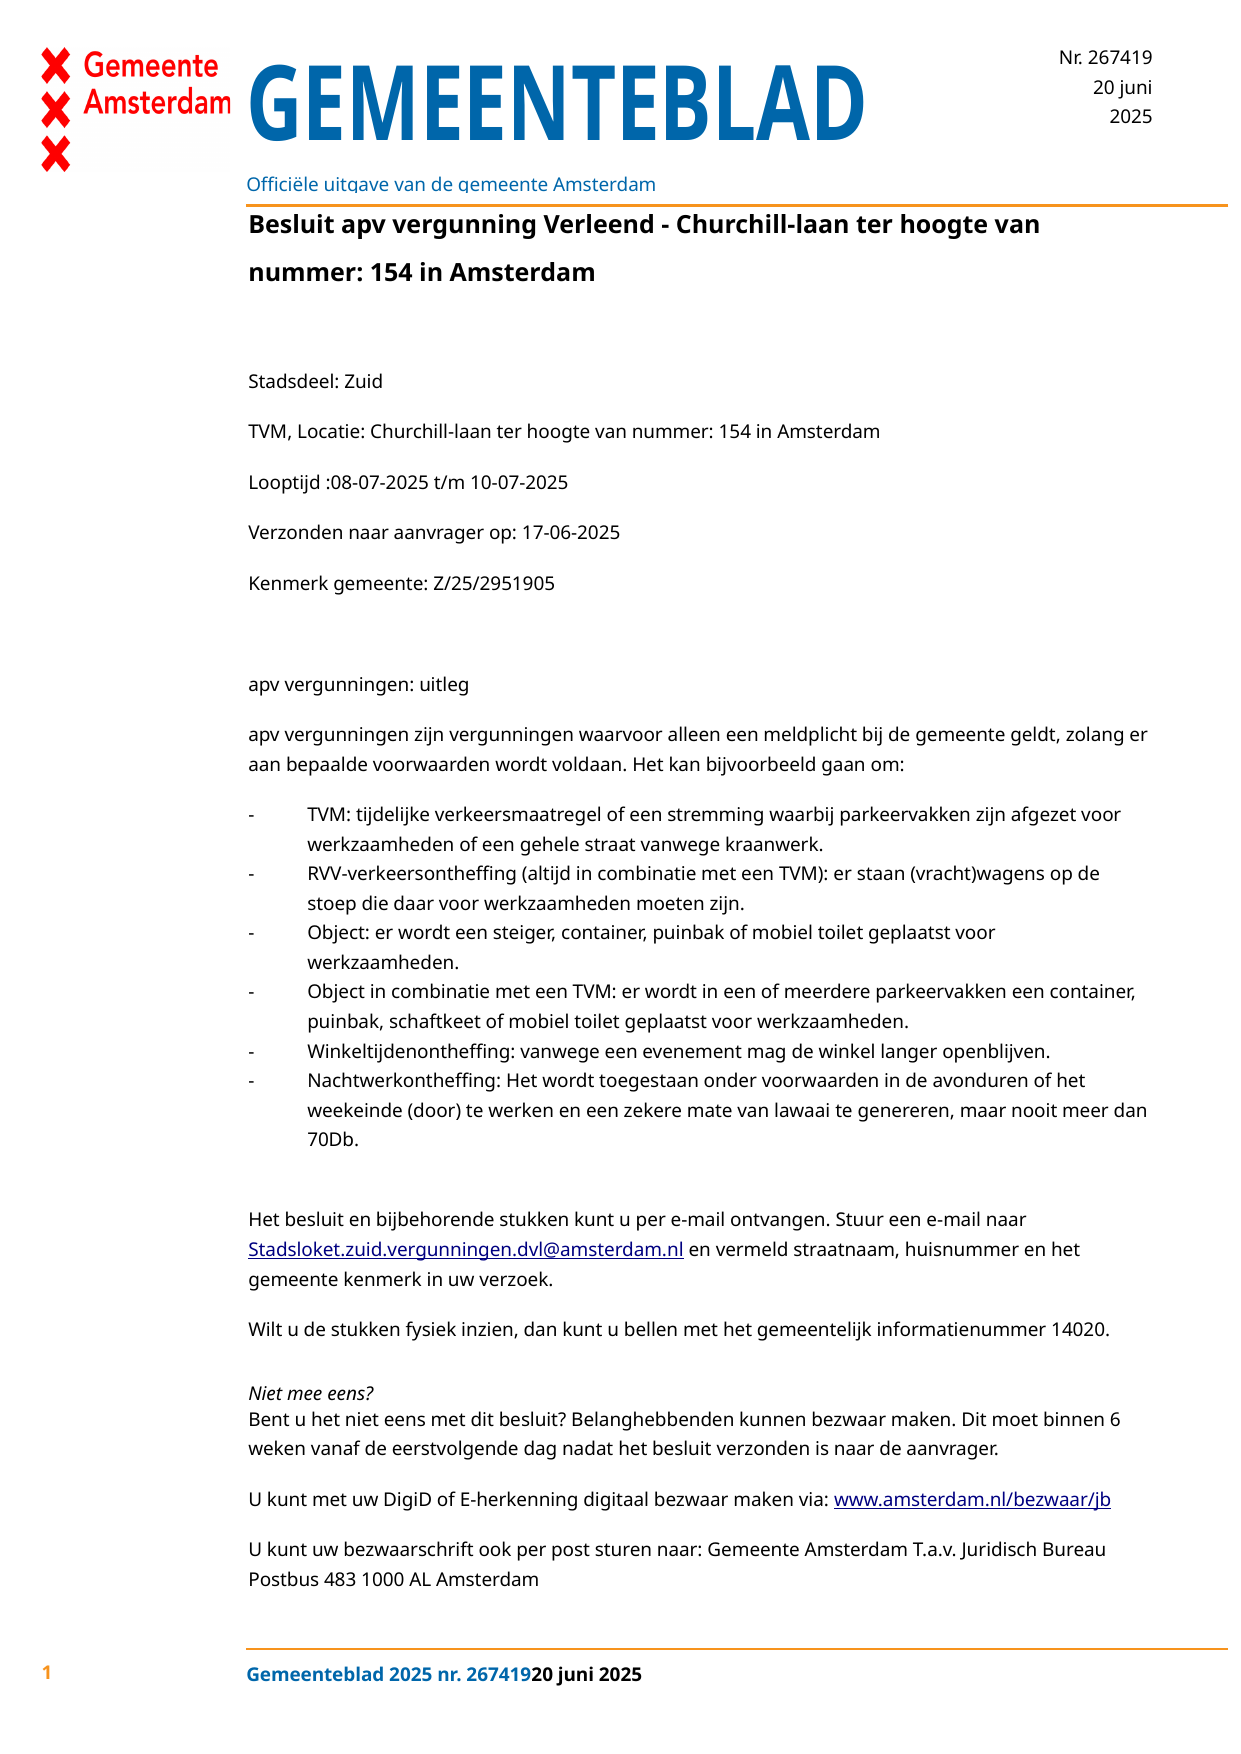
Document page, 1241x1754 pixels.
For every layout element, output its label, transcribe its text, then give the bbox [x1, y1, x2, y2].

text Kenmerk gemeente: Z/25/2951905 [248, 570, 1152, 596]
text apv vergunningen: uitleg [248, 671, 1152, 697]
list Winkeltijdenontheffing: vanwege een evenement mag de winkel langer openblijven. [248, 1038, 1152, 1064]
list RVV-verkeersontheffing (altijd in combinatie met een TVM): er staan (vracht)wagens op de stoep die daar voor werkzaamheden moeten zijn. [248, 860, 1152, 916]
text Verzonden naar aanvrager op: 17-06-2025 [248, 519, 1152, 545]
list Object in combinatie met een TVM: er wordt in een of meerdere parkeervakken een container, puinbak, schaftkeet of mobiel toilet geplaatst voor werkzaamheden. [248, 979, 1152, 1034]
list Object: er wordt een steiger, container, puinbak of mobiel toilet geplaatst voor werkzaamheden. [248, 919, 1152, 975]
text Stadsdeel: Zuid [248, 368, 1152, 394]
picture [41, 47, 231, 172]
text Looptijd :08-07-2025 t/m 10-07-2025 [248, 469, 1152, 495]
text Besluit apv vergunning Verleend - Churchill-laan ter hoogte van nummer: 154 in Amsterdam [248, 207, 1152, 288]
text U kunt uw bezwaarschrift ook per post sturen naar: Gemeente Amsterdam T.a.v. Juridisch Bureau Postbus 483 1000 AL Amsterdam [248, 1536, 1152, 1592]
text U kunt met uw DigiD of E-herkenning digitaal bezwaar maken via: www.amsterdam.nl/bezwaar/jb [248, 1486, 1152, 1512]
text Niet mee eens? [248, 1380, 1152, 1406]
text apv vergunningen zijn vergunningen waarvoor alleen een meldplicht bij de gemeente geldt, zolang er aan bepaalde voorwaarden wordt voldaan. Het kan bijvoorbeeld gaan om: [248, 721, 1152, 777]
list TVM: tijdelijke verkeersmaatregel of een stremming waarbij parkeervakken zijn afgezet voor werkzaamheden of een gehele straat vanwege kraanwerk. [248, 801, 1152, 857]
text Bent u het niet eens met dit besluit? Belanghebbenden kunnen bezwaar maken. Dit moet binnen 6 weken vanaf de eerstvolgende dag nadat het besluit verzonden is naar de aanvrager. [248, 1406, 1152, 1461]
text Het besluit en bijbehorende stukken kunt u per e-mail ontvangen. Stuur een e-mail naar Stadsloket.zuid.vergunningen.dvl@amsterdam.nl en vermeld straatnaam, huisnummer en het gemeente kenmerk in uw verzoek. [248, 1207, 1152, 1292]
list Nachtwerkontheffing: Het wordt toegestaan onder voorwaarden in de avonduren of het weekeinde (door) te werken en een zekere mate van lawaai te genereren, maar nooit meer dan 70Db. [248, 1067, 1152, 1152]
text TVM, Locatie: Churchill-laan ter hoogte van nummer: 154 in Amsterdam [248, 419, 1152, 444]
text Wilt u de stukken fysiek inzien, dan kunt u bellen met het gemeentelijk informatienummer 14020. [248, 1316, 1152, 1342]
